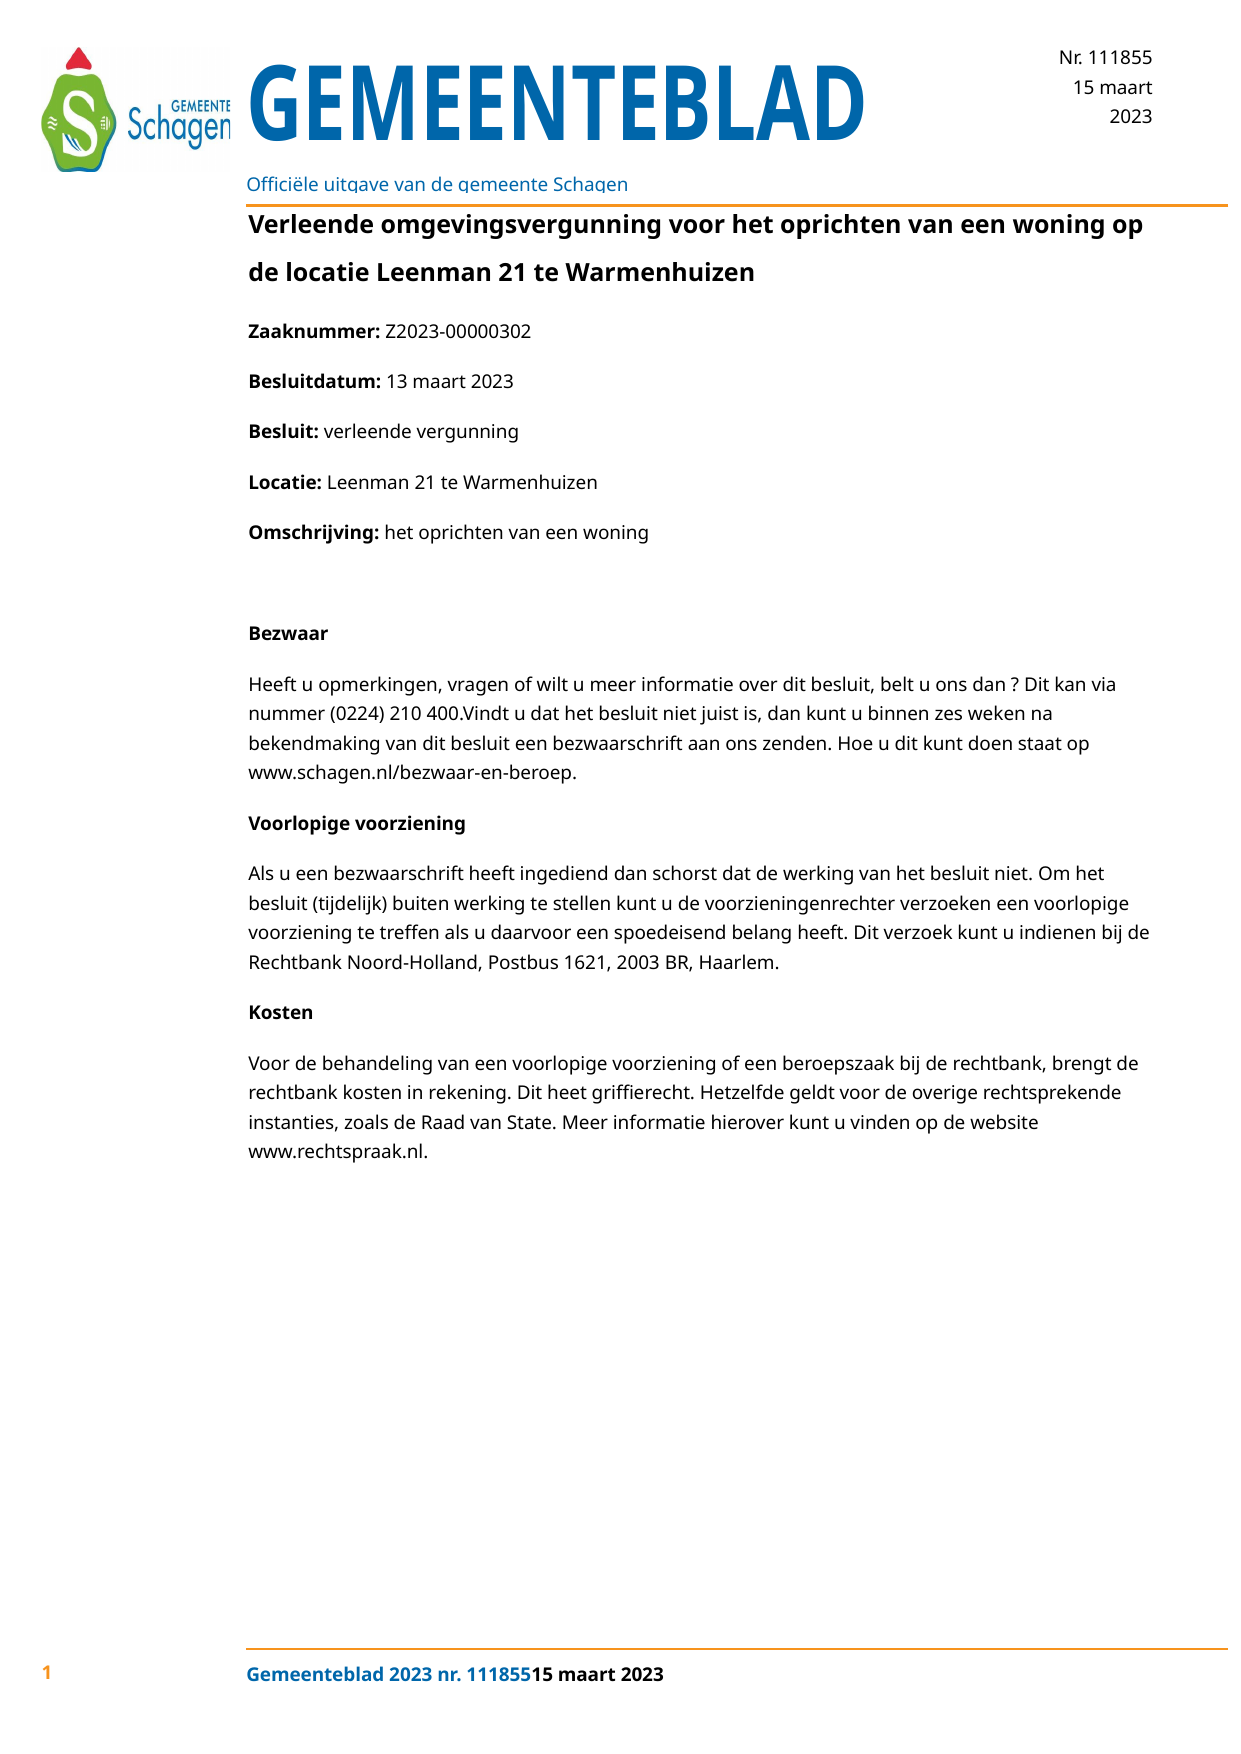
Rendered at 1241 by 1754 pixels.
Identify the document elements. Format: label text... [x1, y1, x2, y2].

text Voor de behandeling van een voorlopige voorziening of een beroepszaak bij de rechtbank, brengt de rechtbank kosten in rekening. Dit heet griffierecht. Hetzelfde geldt voor de overige rechtsprekende instanties, zoals de Raad van State. Meer informatie hierover kunt u vinden op de website www.rechtspraak.nl. [248, 1050, 1152, 1164]
text Heeft u opmerkingen, vragen of wilt u meer informatie over dit besluit, belt u ons dan ? Dit kan via nummer (0224) 210 400.Vindt u dat het besluit niet juist is, dan kunt u binnen zes weken na bekendmaking van dit besluit een bezwaarschrift aan ons zenden. Hoe u dit kunt doen staat op www.schagen.nl/bezwaar-en-beroep. [248, 671, 1152, 785]
text Bezwaar [248, 620, 1152, 646]
text Zaaknummer: Z2023-00000302 [248, 318, 1152, 344]
text Kosten [248, 999, 1152, 1025]
text Locatie: Leenman 21 te Warmenhuizen [248, 469, 1152, 495]
text Verleende omgevingsvergunning voor het oprichten van een woning op de locatie Leenman 21 te Warmenhuizen [248, 207, 1152, 288]
text Besluitdatum: 13 maart 2023 [248, 368, 1152, 394]
text Besluit: verleende vergunning [248, 419, 1152, 444]
text Omschrijving: het oprichten van een woning [248, 519, 1152, 545]
picture [41, 47, 231, 172]
text Als u een bezwaarschrift heeft ingediend dan schorst dat de werking van het besluit niet. Om het besluit (tijdelijk) buiten werking te stellen kunt u de voorzieningenrechter verzoeken een voorlopige voorziening te treffen als u daarvoor een spoedeisend belang heeft. Dit verzoek kunt u indienen bij de Rechtbank Noord-Holland, Postbus 1621, 2003 BR, Haarlem. [248, 860, 1152, 975]
text Voorlopige voorziening [248, 810, 1152, 836]
